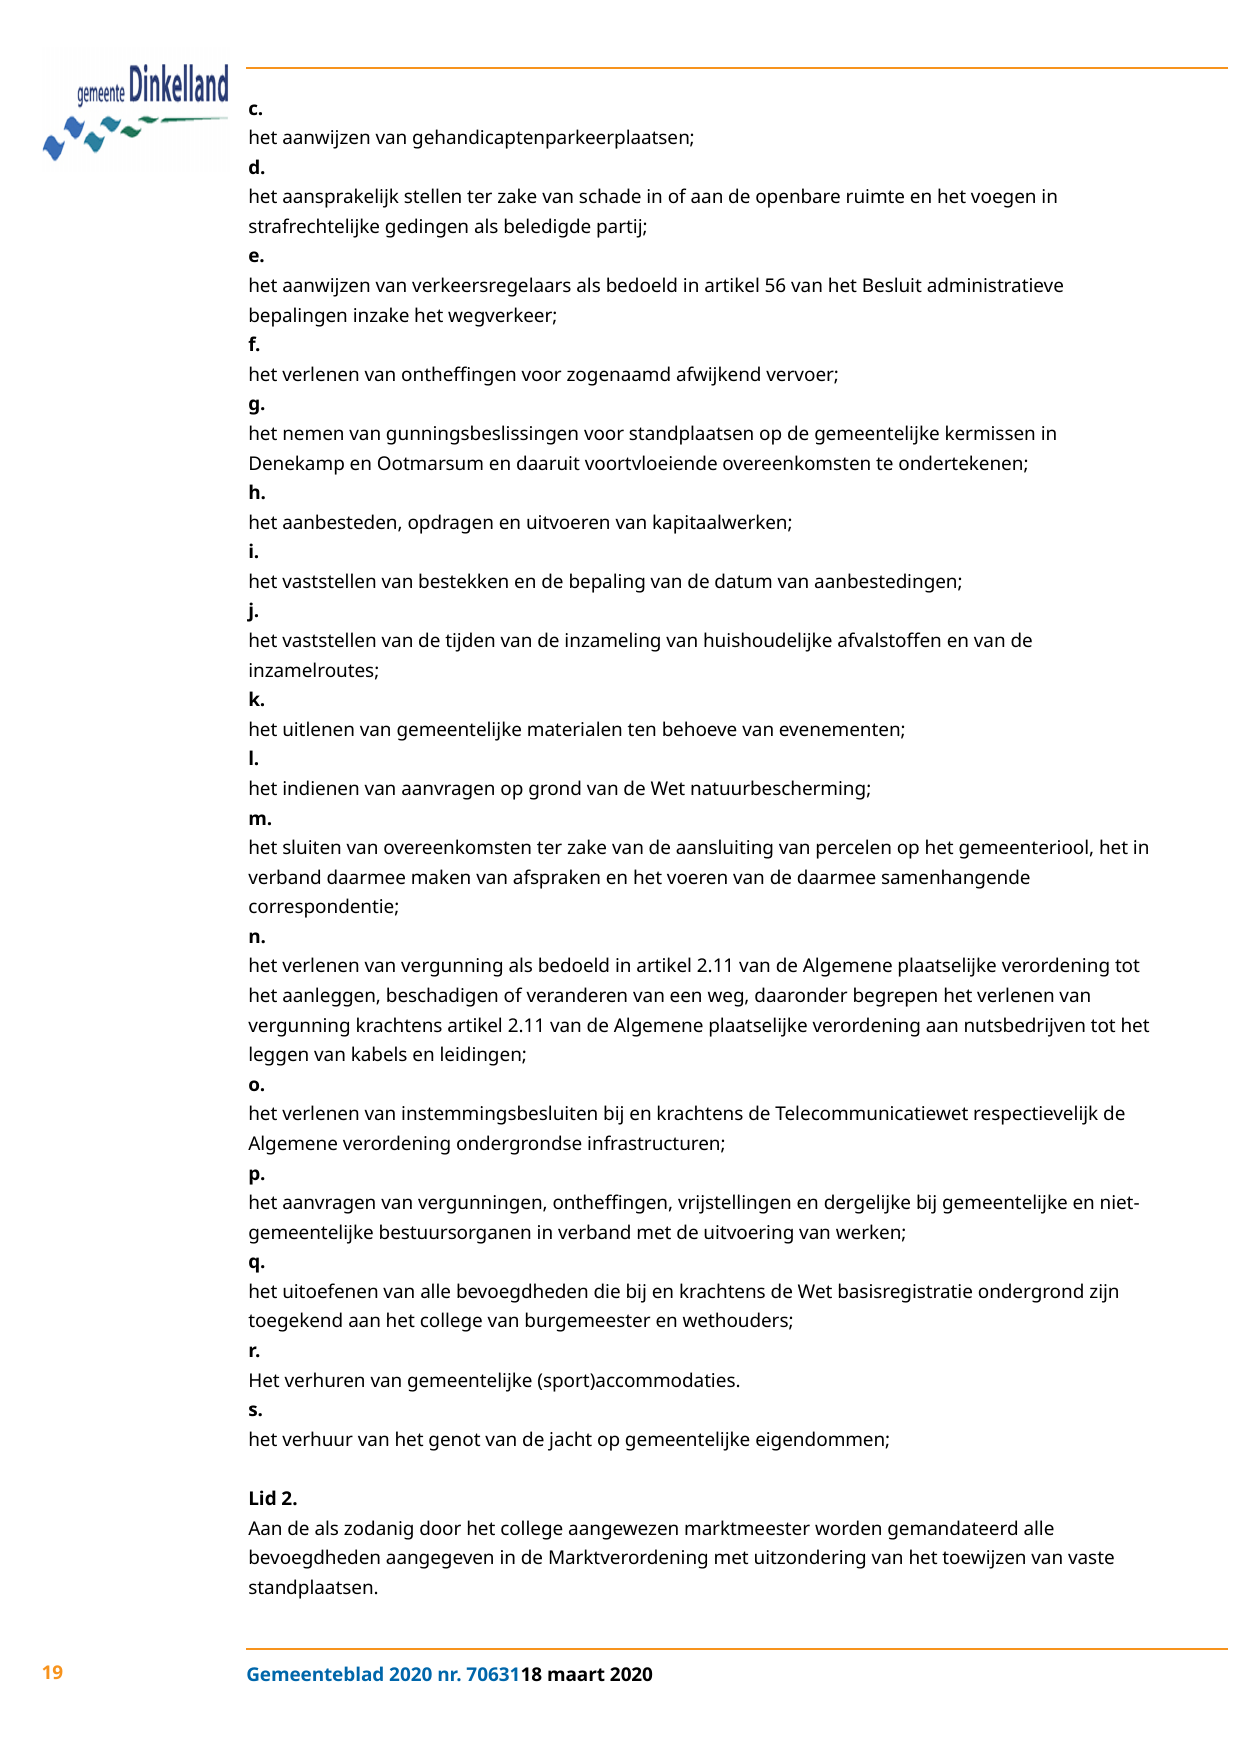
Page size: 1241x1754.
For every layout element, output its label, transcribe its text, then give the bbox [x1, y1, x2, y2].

text m. [248, 805, 1152, 831]
text q. [248, 1248, 1152, 1274]
text d. [248, 154, 1152, 180]
text het nemen van gunningsbeslissingen voor standplaatsen op de gemeentelijke kermissen in Denekamp en Ootmarsum en daaruit voortvloeiende overeenkomsten te ondertekenen; [248, 420, 1152, 476]
text het verlenen van ontheffingen voor zogenaamd afwijkend vervoer; [248, 361, 1152, 387]
text n. [248, 923, 1152, 949]
text het verhuur van het genot van de jacht op gemeentelijke eigendommen; [248, 1426, 1152, 1452]
text het aanvragen van vergunningen, ontheffingen, vrijstellingen en dergelijke bij gemeentelijke en niet-gemeentelijke bestuursorganen in verband met de uitvoering van werken; [248, 1189, 1152, 1245]
text i. [248, 538, 1152, 564]
text het indienen van aanvragen op grond van de Wet natuurbescherming; [248, 775, 1152, 801]
text e. [248, 243, 1152, 268]
text s. [248, 1396, 1152, 1422]
text p. [248, 1160, 1152, 1186]
text het aansprakelijk stellen ter zake van schade in of aan de openbare ruimte en het voegen in strafrechtelijke gedingen als beledigde partij; [248, 183, 1152, 239]
text Lid 2. [248, 1485, 1152, 1511]
text Het verhuren van gemeentelijke (sport)accommodaties. [248, 1367, 1152, 1393]
picture [41, 47, 231, 172]
text het uitlenen van gemeentelijke materialen ten behoeve van evenementen; [248, 716, 1152, 742]
text het verlenen van instemmingsbesluiten bij en krachtens de Telecommunicatiewet respectievelijk de Algemene verordening ondergrondse infrastructuren; [248, 1101, 1152, 1156]
text het sluiten van overeenkomsten ter zake van de aansluiting van percelen op het gemeenteriool, het in verband daarmee maken van afspraken en het voeren van de daarmee samenhangende correspondentie; [248, 834, 1152, 919]
text het aanwijzen van verkeersregelaars als bedoeld in artikel 56 van het Besluit administratieve bepalingen inzake het wegverkeer; [248, 272, 1152, 328]
text het aanwijzen van gehandicaptenparkeerplaatsen; [248, 124, 1152, 150]
text het uitoefenen van alle bevoegdheden die bij en krachtens de Wet basisregistratie ondergrond zijn toegekend aan het college van burgemeester en wethouders; [248, 1278, 1152, 1333]
text Aan de als zodanig door het college aangewezen marktmeester worden gemandateerd alle bevoegdheden aangegeven in de Marktverordening met uitzondering van het toewijzen van vaste standplaatsen. [248, 1515, 1152, 1600]
text k. [248, 686, 1152, 712]
text het verlenen van vergunning als bedoeld in artikel 2.11 van de Algemene plaatselijke verordening tot het aanleggen, beschadigen of veranderen van een weg, daaronder begrepen het verlenen van vergunning krachtens artikel 2.11 van de Algemene plaatselijke verordening aan nutsbedrijven tot het leggen van kabels en leidingen; [248, 953, 1152, 1067]
text h. [248, 479, 1152, 505]
text o. [248, 1071, 1152, 1097]
text het vaststellen van de tijden van de inzameling van huishoudelijke afvalstoffen en van de inzamelroutes; [248, 627, 1152, 683]
text g. [248, 391, 1152, 416]
text j. [248, 598, 1152, 623]
text r. [248, 1337, 1152, 1363]
text l. [248, 746, 1152, 771]
text het aanbesteden, opdragen en uitvoeren van kapitaalwerken; [248, 509, 1152, 535]
text f. [248, 331, 1152, 357]
text c. [248, 95, 1152, 121]
text het vaststellen van bestekken en de bepaling van de datum van aanbestedingen; [248, 568, 1152, 594]
